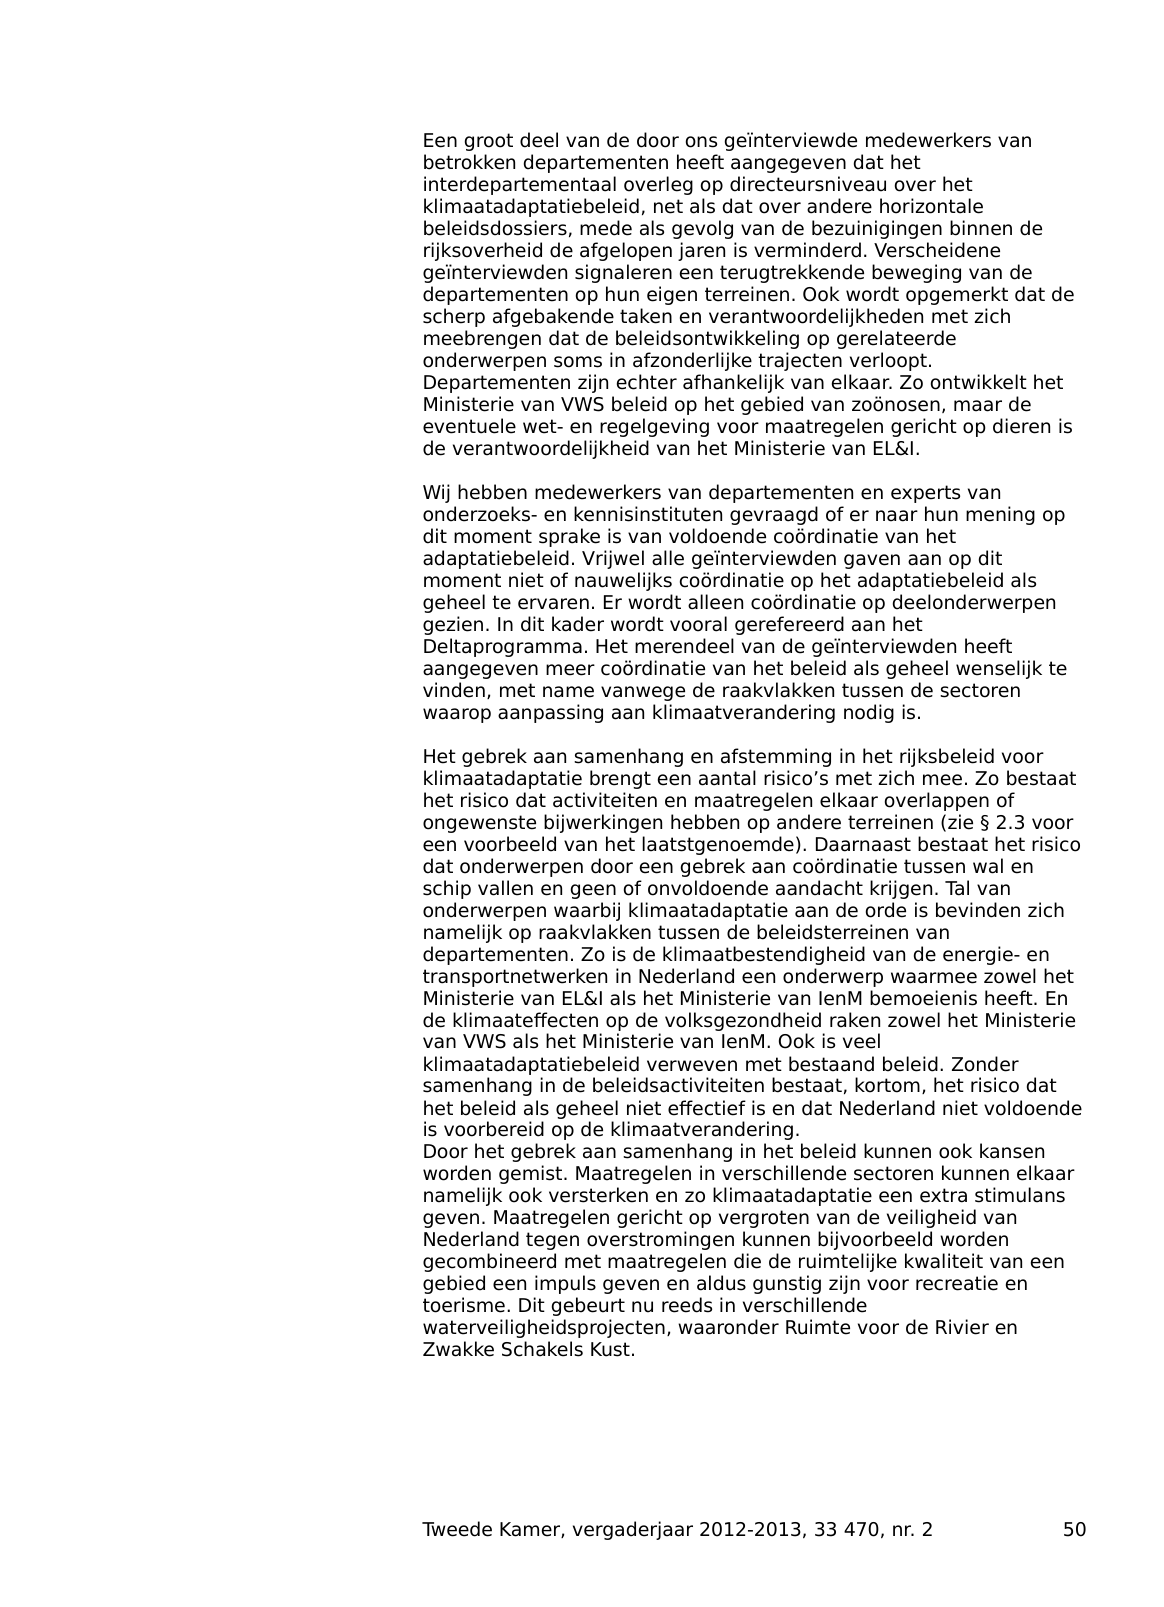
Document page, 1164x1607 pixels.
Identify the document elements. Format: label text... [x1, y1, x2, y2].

text Een groot deel van de door ons geïnterviewde medewerkers van betrokken departementen heeft aangegeven dat het interdepartementaal overleg op directeursniveau over het klimaatadaptatiebeleid, net als dat over andere horizontale beleidsdossiers, mede als gevolg van de bezuinigingen binnen de rijksoverheid de afgelopen jaren is verminderd. Verscheidene geïnterviewden signaleren een terugtrekkende beweging van de departementen op hun eigen terreinen. Ook wordt opgemerkt dat de scherp afgebakende taken en verantwoordelijkheden met zich meebrengen dat de beleidsontwikkeling op gerelateerde onderwerpen soms in afzonderlijke trajecten verloopt. Departementen zijn echter afhankelijk van elkaar. Zo ontwikkelt het Ministerie van VWS beleid op het gebied van zoönosen, maar de eventuele wet- en regelgeving voor maatregelen gericht op dieren is de verantwoordelijkheid van het Ministerie van EL&I. [422, 130, 1087, 459]
text Door het gebrek aan samenhang in het beleid kunnen ook kansen worden gemist. Maatregelen in verschillende sectoren kunnen elkaar namelijk ook versterken en zo klimaatadaptatie een extra stimulans geven. Maatregelen gericht op vergroten van de veiligheid van Nederland tegen overstromingen kunnen bijvoorbeeld worden gecombineerd met maatregelen die de ruimtelijke kwaliteit van een gebied een impuls geven en aldus gunstig zijn voor recreatie en toerisme. Dit gebeurt nu reeds in verschillende waterveiligheidsprojecten, waaronder Ruimte voor de Rivier en Zwakke Schakels Kust. [422, 1141, 1087, 1361]
text Wij hebben medewerkers van departementen en experts van onderzoeks- en kennisinstituten gevraagd of er naar hun mening op dit moment sprake is van voldoende coördinatie van het adaptatiebeleid. Vrijwel alle geïnterviewden gaven aan op dit moment niet of nauwelijks coördinatie op het adaptatiebeleid als geheel te ervaren. Er wordt alleen coördinatie op deelonderwerpen gezien. In dit kader wordt vooral gerefereerd aan het Deltaprogramma. Het merendeel van de geïnterviewden heeft aangegeven meer coördinatie van het beleid als geheel wenselijk te vinden, met name vanwege de raakvlakken tussen de sectoren waarop aanpassing aan klimaatverandering nodig is. [422, 482, 1087, 723]
text Het gebrek aan samenhang en afstemming in het rijksbeleid voor klimaatadaptatie brengt een aantal risico’s met zich mee. Zo bestaat het risico dat activiteiten en maatregelen elkaar overlappen of ongewenste bijwerkingen hebben op andere terreinen (zie § 2.3 voor een voorbeeld van het laatstgenoemde). Daarnaast bestaat het risico dat onderwerpen door een gebrek aan coördinatie tussen wal en schip vallen en geen of onvoldoende aandacht krijgen. Tal van onderwerpen waarbij klimaatadaptatie aan de orde is bevinden zich namelijk op raakvlakken tussen de beleidsterreinen van departementen. Zo is de klimaatbestendigheid van de energie- en transportnetwerken in Nederland een onderwerp waarmee zowel het Ministerie van EL&I als het Ministerie van IenM bemoeienis heeft. En de klimaateffecten op de volksgezondheid raken zowel het Ministerie van VWS als het Ministerie van IenM. Ook is veel klimaatadaptatiebeleid verweven met bestaand beleid. Zonder samenhang in de beleidsactiviteiten bestaat, kortom, het risico dat het beleid als geheel niet effectief is en dat Nederland niet voldoende is voorbereid op de klimaatverandering. [422, 746, 1087, 1141]
